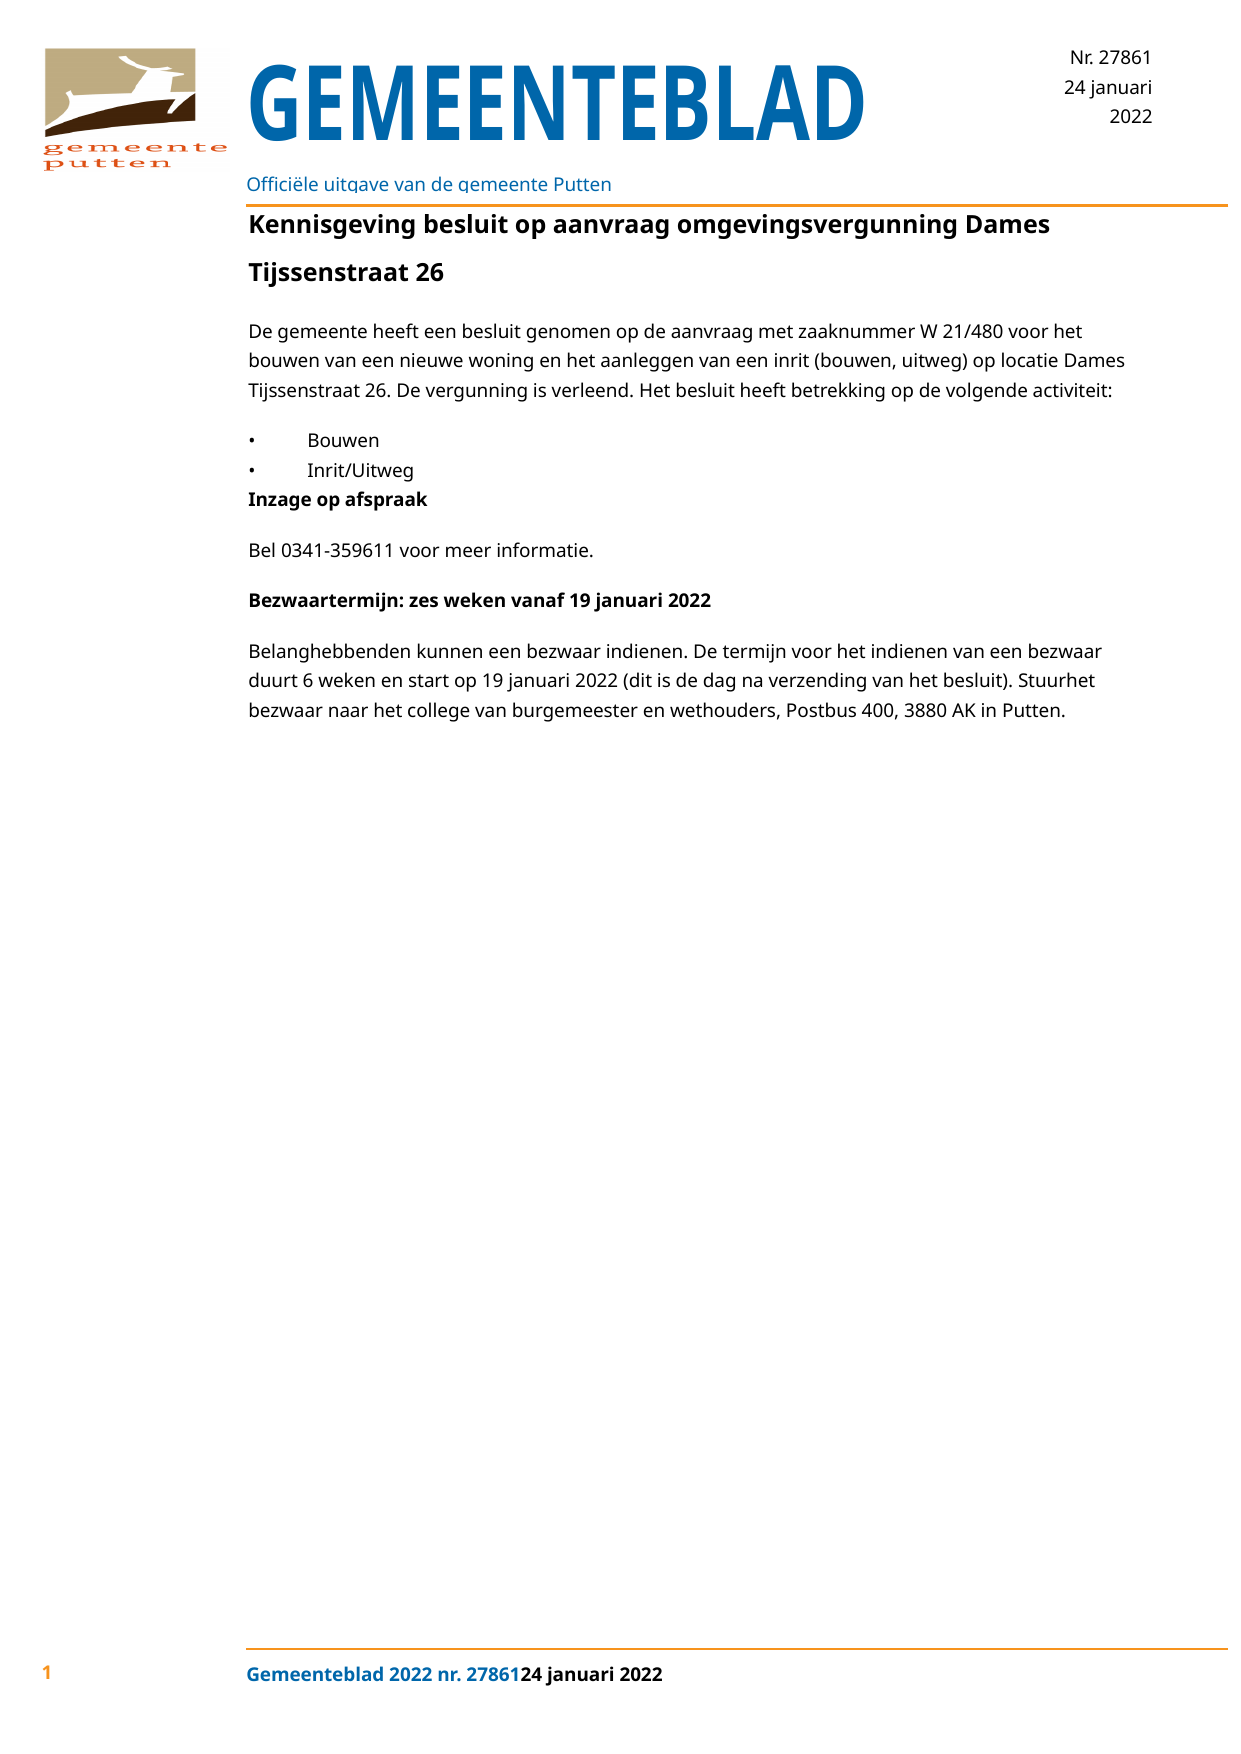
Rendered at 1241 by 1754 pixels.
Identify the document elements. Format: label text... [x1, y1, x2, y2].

text Kennisgeving besluit op aanvraag omgevingsvergunning Dames Tijssenstraat 26 [248, 207, 1152, 288]
list Inrit/Uitweg [248, 457, 1152, 483]
text Bezwaartermijn: zes weken vanaf 19 januari 2022 [248, 587, 1152, 613]
text Belanghebbenden kunnen een bezwaar indienen. De termijn voor het indienen van een bezwaar duurt 6 weken en start op 19 januari 2022 (dit is de dag na verzending van het besluit). Stuurhet bezwaar naar het college van burgemeester en wethouders, Postbus 400, 3880 AK in Putten. [248, 638, 1152, 723]
list Bouwen [248, 427, 1152, 453]
text Bel 0341-359611 voor meer informatie. [248, 537, 1152, 563]
text Inzage op afspraak [248, 487, 1152, 512]
text De gemeente heeft een besluit genomen op de aanvraag met zaaknummer W 21/480 voor het bouwen van een nieuwe woning en het aanleggen van een inrit (bouwen, uitweg) op locatie Dames Tijssenstraat 26. De vergunning is verleend. Het besluit heeft betrekking op de volgende activiteit: [248, 318, 1152, 403]
picture [41, 47, 231, 172]
